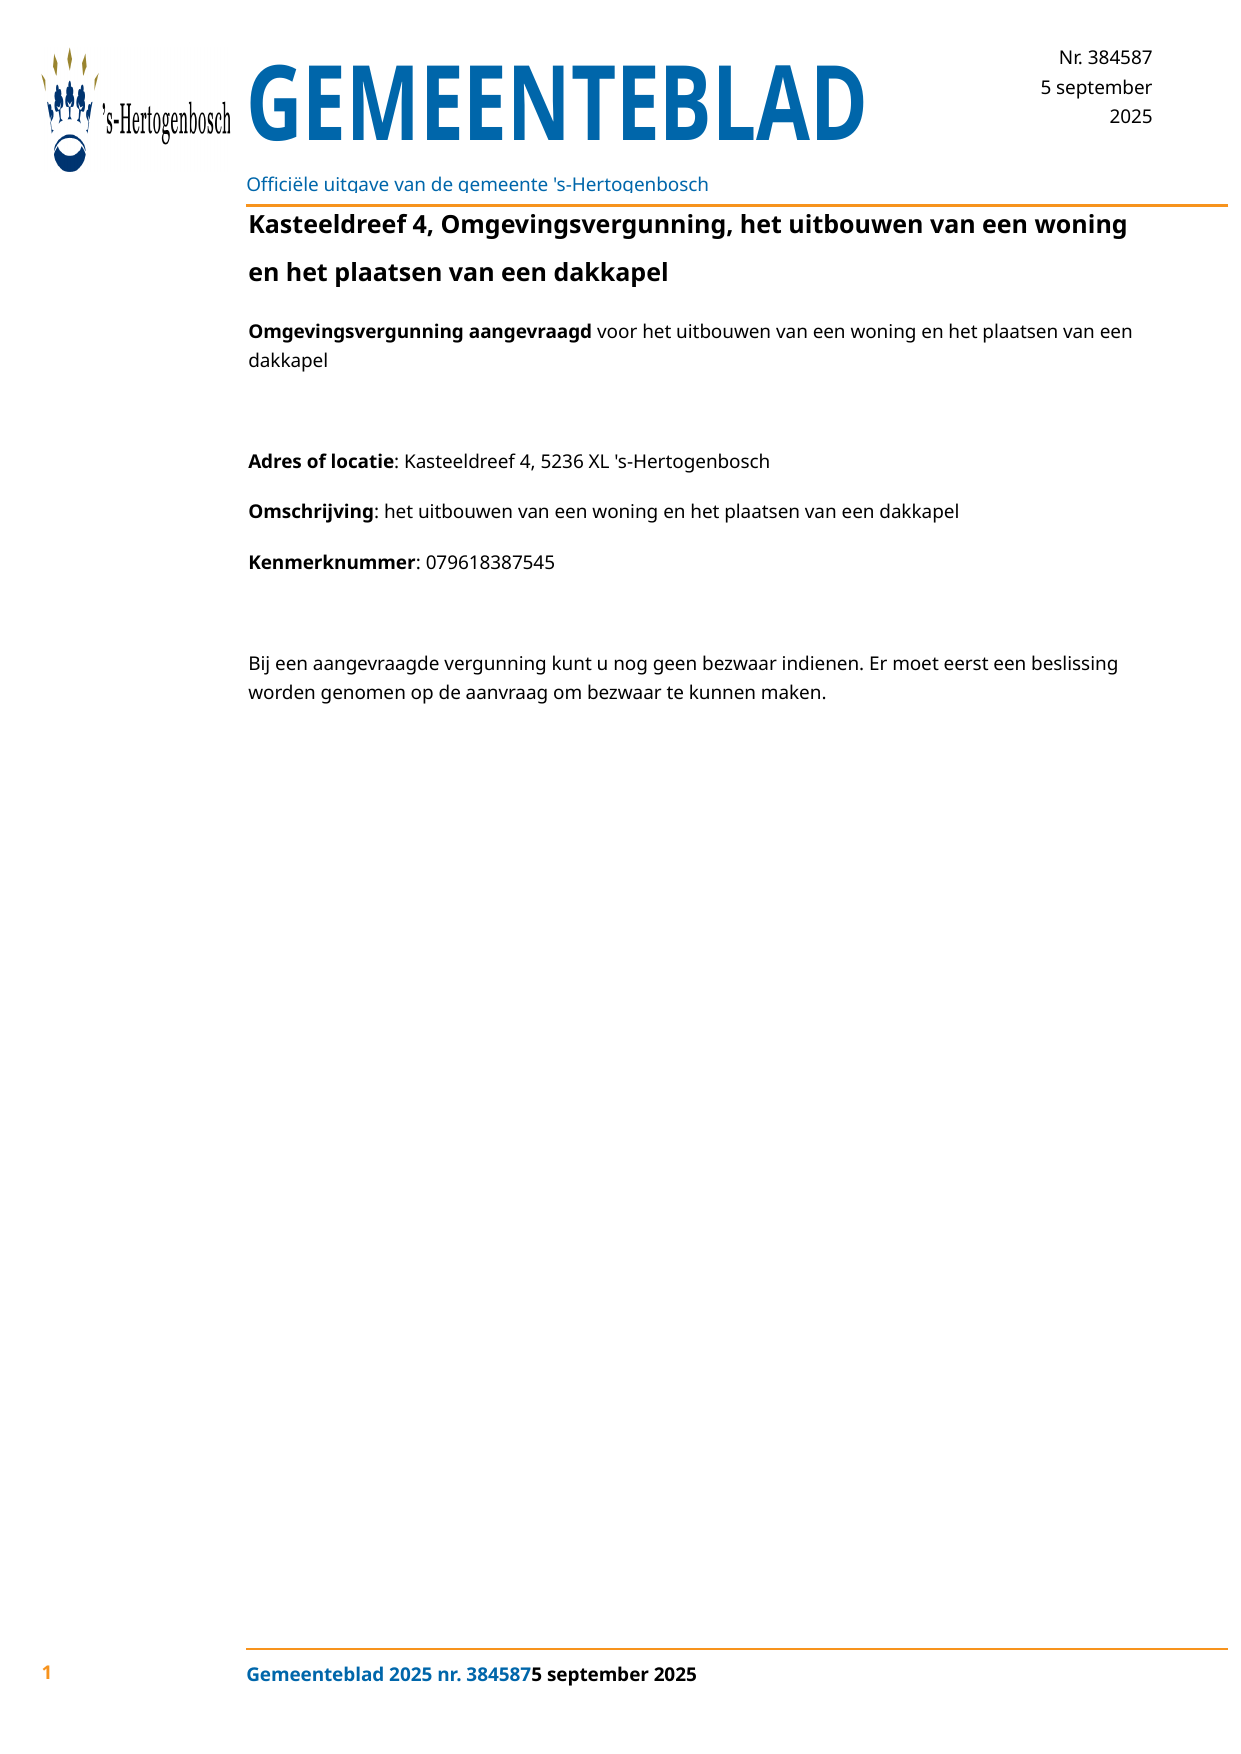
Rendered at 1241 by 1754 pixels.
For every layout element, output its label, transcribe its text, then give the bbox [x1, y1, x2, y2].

picture [41, 47, 231, 172]
text Omgevingsvergunning aangevraagd voor het uitbouwen van een woning en het plaatsen van een dakkapel [248, 318, 1152, 373]
text Adres of locatie: Kasteeldreef 4, 5236 XL 's-Hertogenbosch [248, 448, 1152, 474]
text Kasteeldreef 4, Omgevingsvergunning, het uitbouwen van een woning en het plaatsen van een dakkapel [248, 207, 1152, 288]
text Omschrijving: het uitbouwen van een woning en het plaatsen van een dakkapel [248, 499, 1152, 524]
text Kenmerknummer: 079618387545 [248, 549, 1152, 575]
text Bij een aangevraagde vergunning kunt u nog geen bezwaar indienen. Er moet eerst een beslissing worden genomen op de aanvraag om bezwaar te kunnen maken. [248, 650, 1152, 705]
